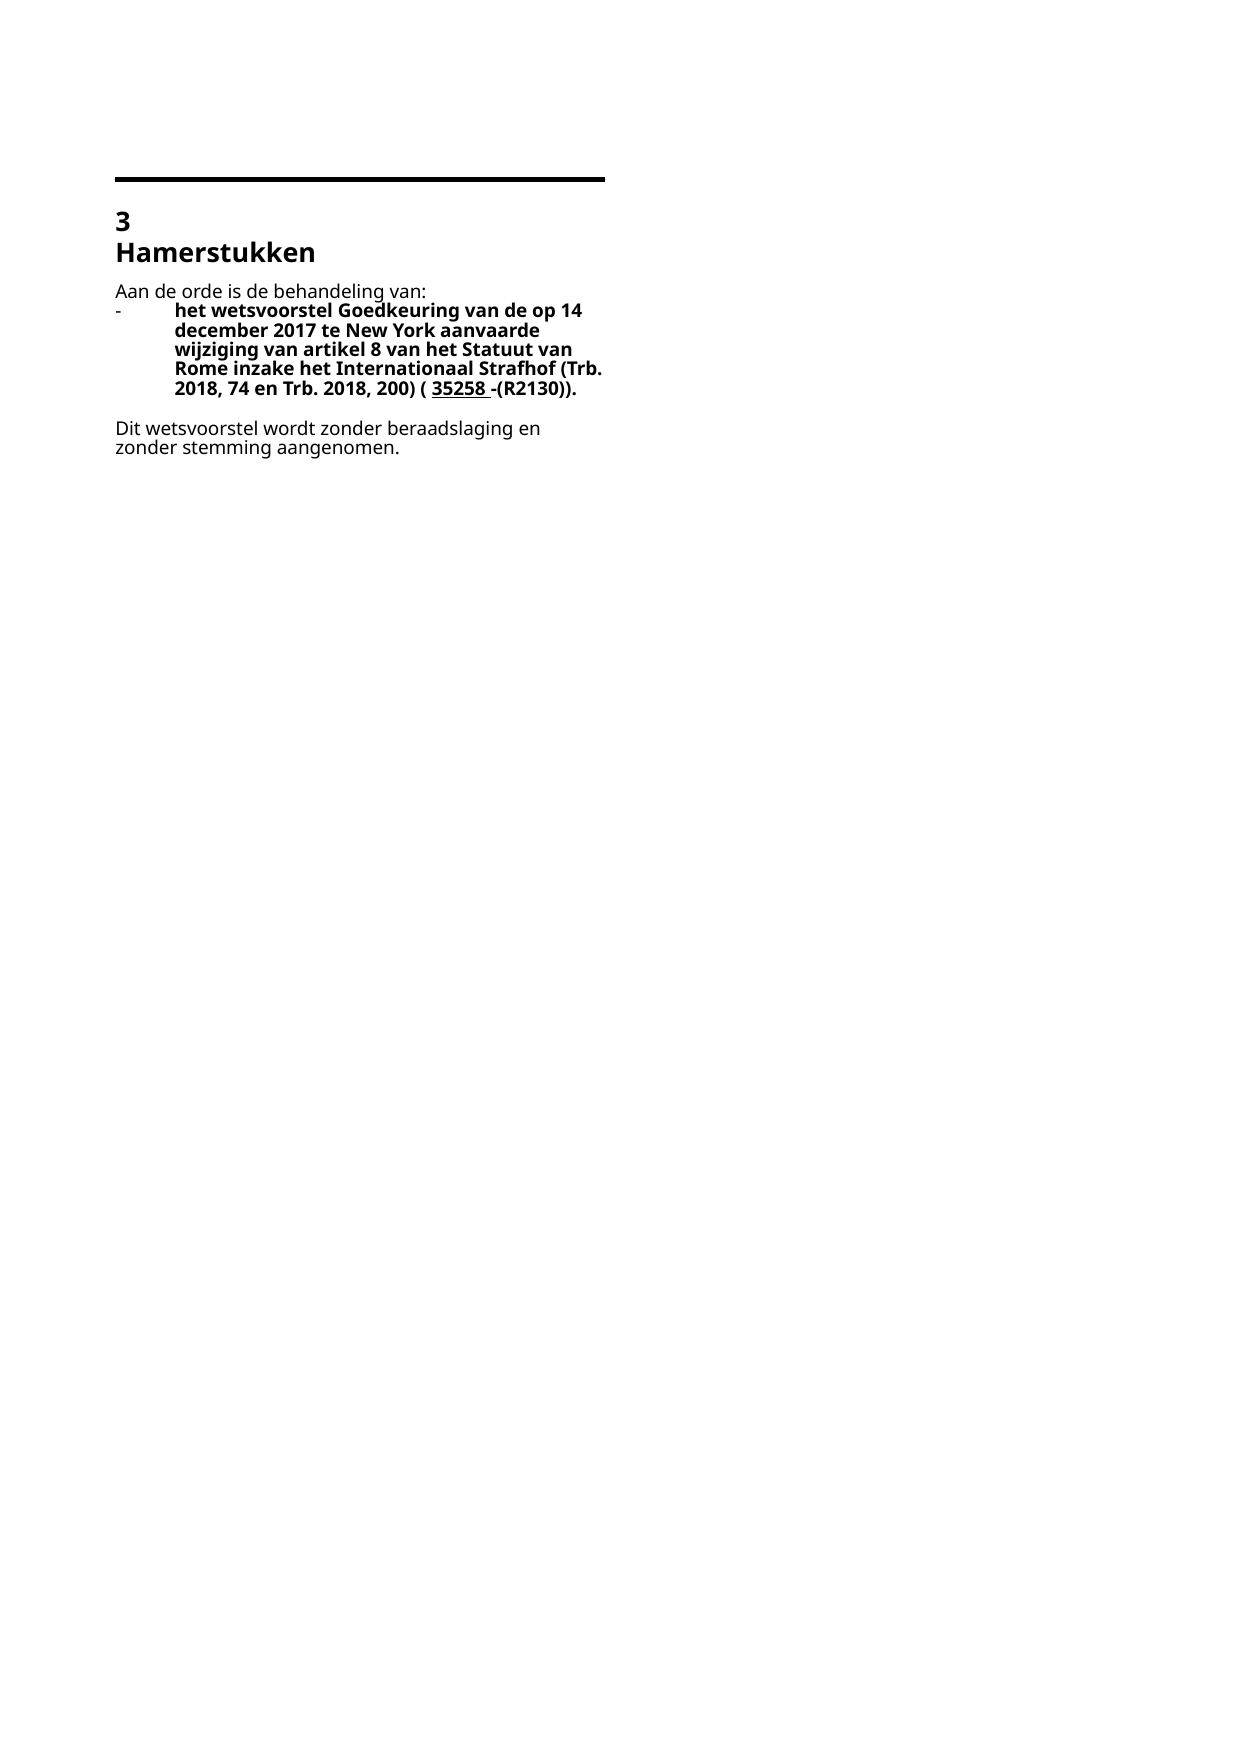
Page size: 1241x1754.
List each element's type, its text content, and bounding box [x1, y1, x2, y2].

text 3 [115, 203, 605, 239]
text Hamerstukken [115, 239, 605, 283]
text Dit wetsvoorstel wordt zonder beraadslaging en zonder stemming aangenomen. [115, 419, 605, 458]
text Aan de orde is de behandeling van: [115, 283, 605, 302]
list het wetsvoorstel Goedkeuring van de op 14 december 2017 te New York aanvaarde wijziging van artikel 8 van het Statuut van Rome inzake het Internationaal Strafhof (Trb. 2018, 74 en Trb. 2018, 200) ( 35258 -(R2130)). [115, 302, 605, 399]
